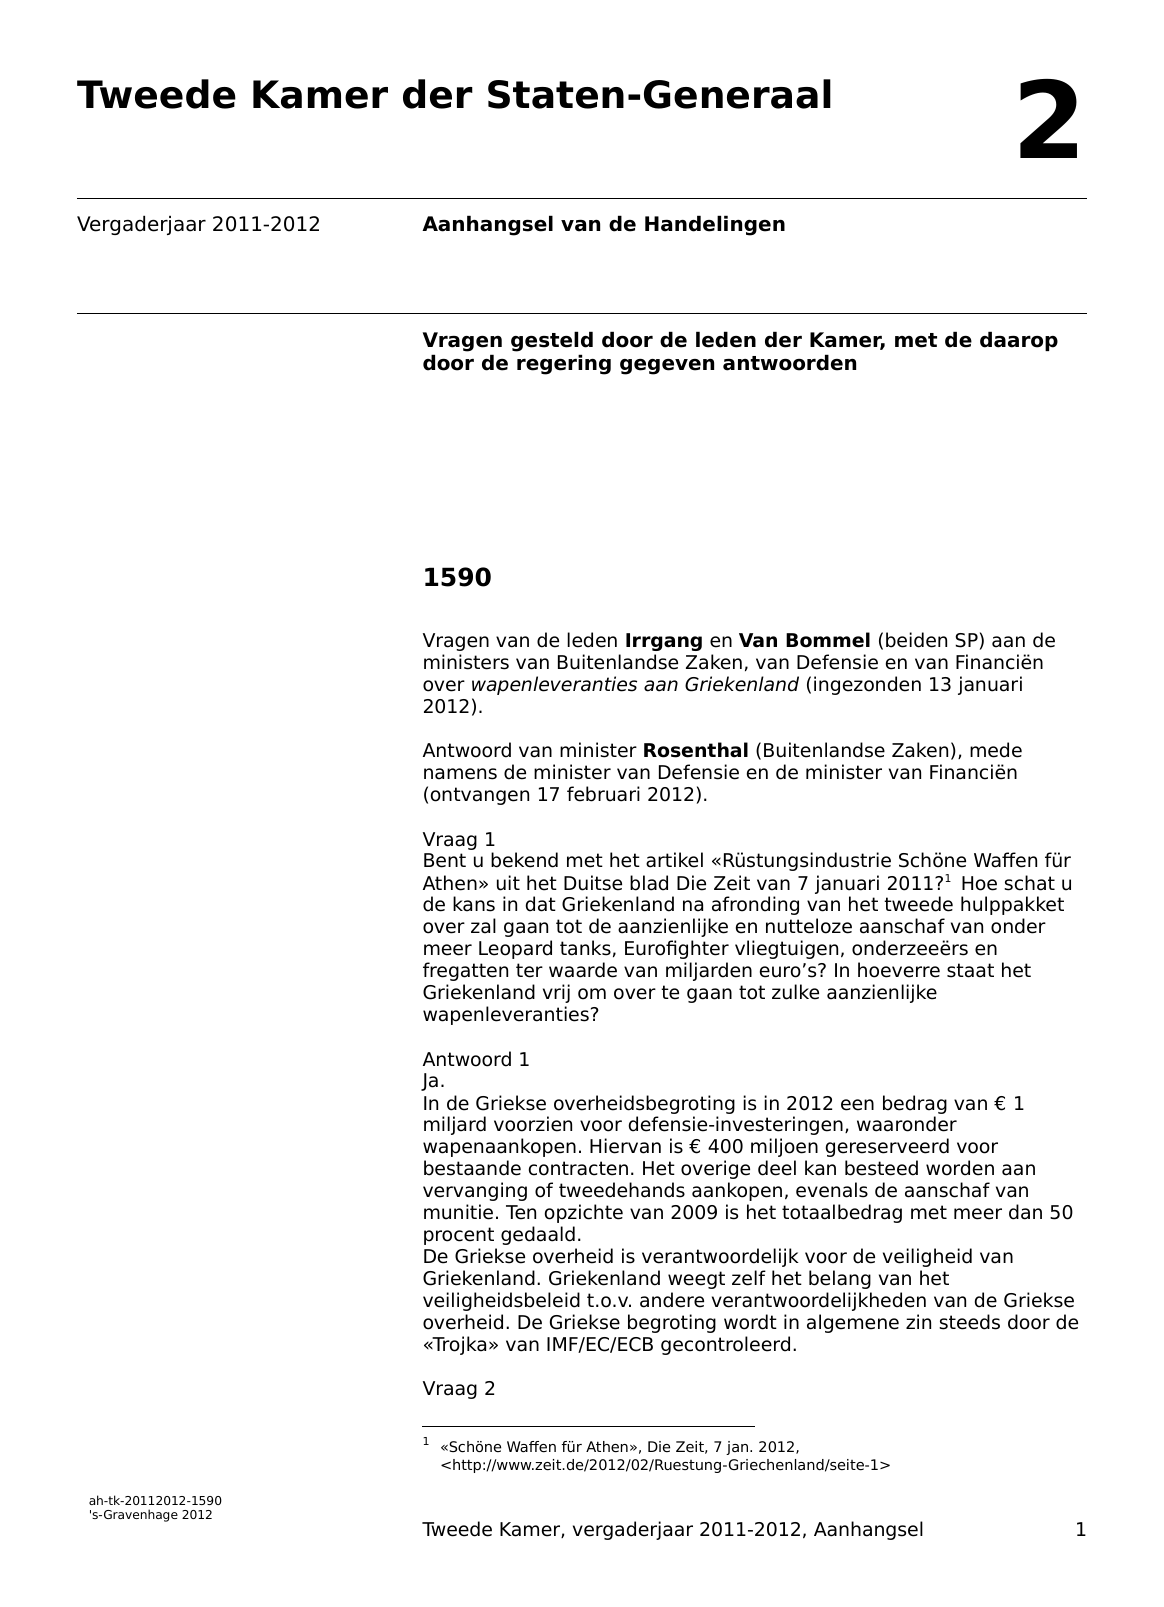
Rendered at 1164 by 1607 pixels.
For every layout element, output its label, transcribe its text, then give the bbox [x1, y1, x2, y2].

table_cell Vragen gesteld door de leden der Kamer, met de daarop door de regering gegeven antwoorden [422, 314, 1087, 375]
text 's-Gravenhage 2012 [88, 1508, 323, 1522]
text Vragen van de leden Irrgang en Van Bommel (beiden SP) aan de ministers van Buitenlandse Zaken, van Defensie en van Financiën over wapenleveranties aan Griekenland (ingezonden 13 januari 2012). [422, 630, 1087, 718]
table_cell Vergaderjaar 2011-2012 [77, 199, 422, 313]
text 1590 [422, 563, 1087, 592]
text In de Griekse overheidsbegroting is in 2012 een bedrag van € 1 miljard voorzien voor defensie-investeringen, waaronder wapenaankopen. Hiervan is € 400 miljoen gereserveerd voor bestaande contracten. Het overige deel kan besteed worden aan vervanging of tweedehands aankopen, evenals de aanschaf van munitie. Ten opzichte van 2009 is het totaalbedrag met meer dan 50 procent gedaald. [422, 1092, 1087, 1246]
table_cell [77, 314, 422, 375]
table_cell Aanhangsel van de Handelingen [422, 199, 1087, 313]
text Vraag 2 [422, 1378, 1087, 1400]
text ah-tk-20112012-1590 [88, 1494, 323, 1508]
table_header Tweede Kamer der Staten-Generaal [77, 59, 886, 198]
text Bent u bekend met het artikel «Rüstungsindustrie Schöne Waffen für Athen» uit het Duitse blad Die Zeit van 7 januari 2011? Hoe schat u de kans in dat Griekenland na afronding van het tweede hulppakket over zal gaan tot de aanzienlijke en nutteloze aanschaf van onder meer Leopard tanks, Eurofighter vliegtuigen, onderzeeërs en fregatten ter waarde van miljarden euro’s? In hoeverre staat het Griekenland vrij om over te gaan tot zulke aanzienlijke wapenleveranties? [422, 850, 1087, 1026]
text Vraag 1 [422, 828, 1087, 850]
text Antwoord 1 [422, 1048, 1087, 1070]
text «Schöne Waffen für Athen», Die Zeit, 7 jan. 2012, <http://www.zeit.de/2012/02/Ruestung-Griechenland/seite-1> [422, 1435, 1087, 1474]
table_header 2 [886, 59, 1087, 198]
text De Griekse overheid is verantwoordelijk voor de veiligheid van Griekenland. Griekenland weegt zelf het belang van het veiligheidsbeleid t.o.v. andere verantwoordelijkheden van de Griekse overheid. De Griekse begroting wordt in algemene zin steeds door de «Trojka» van IMF/EC/ECB gecontroleerd. [422, 1246, 1087, 1356]
text Antwoord van minister Rosenthal (Buitenlandse Zaken), mede namens de minister van Defensie en de minister van Financiën (ontvangen 17 februari 2012). [422, 740, 1087, 806]
text Ja. [422, 1070, 1087, 1092]
